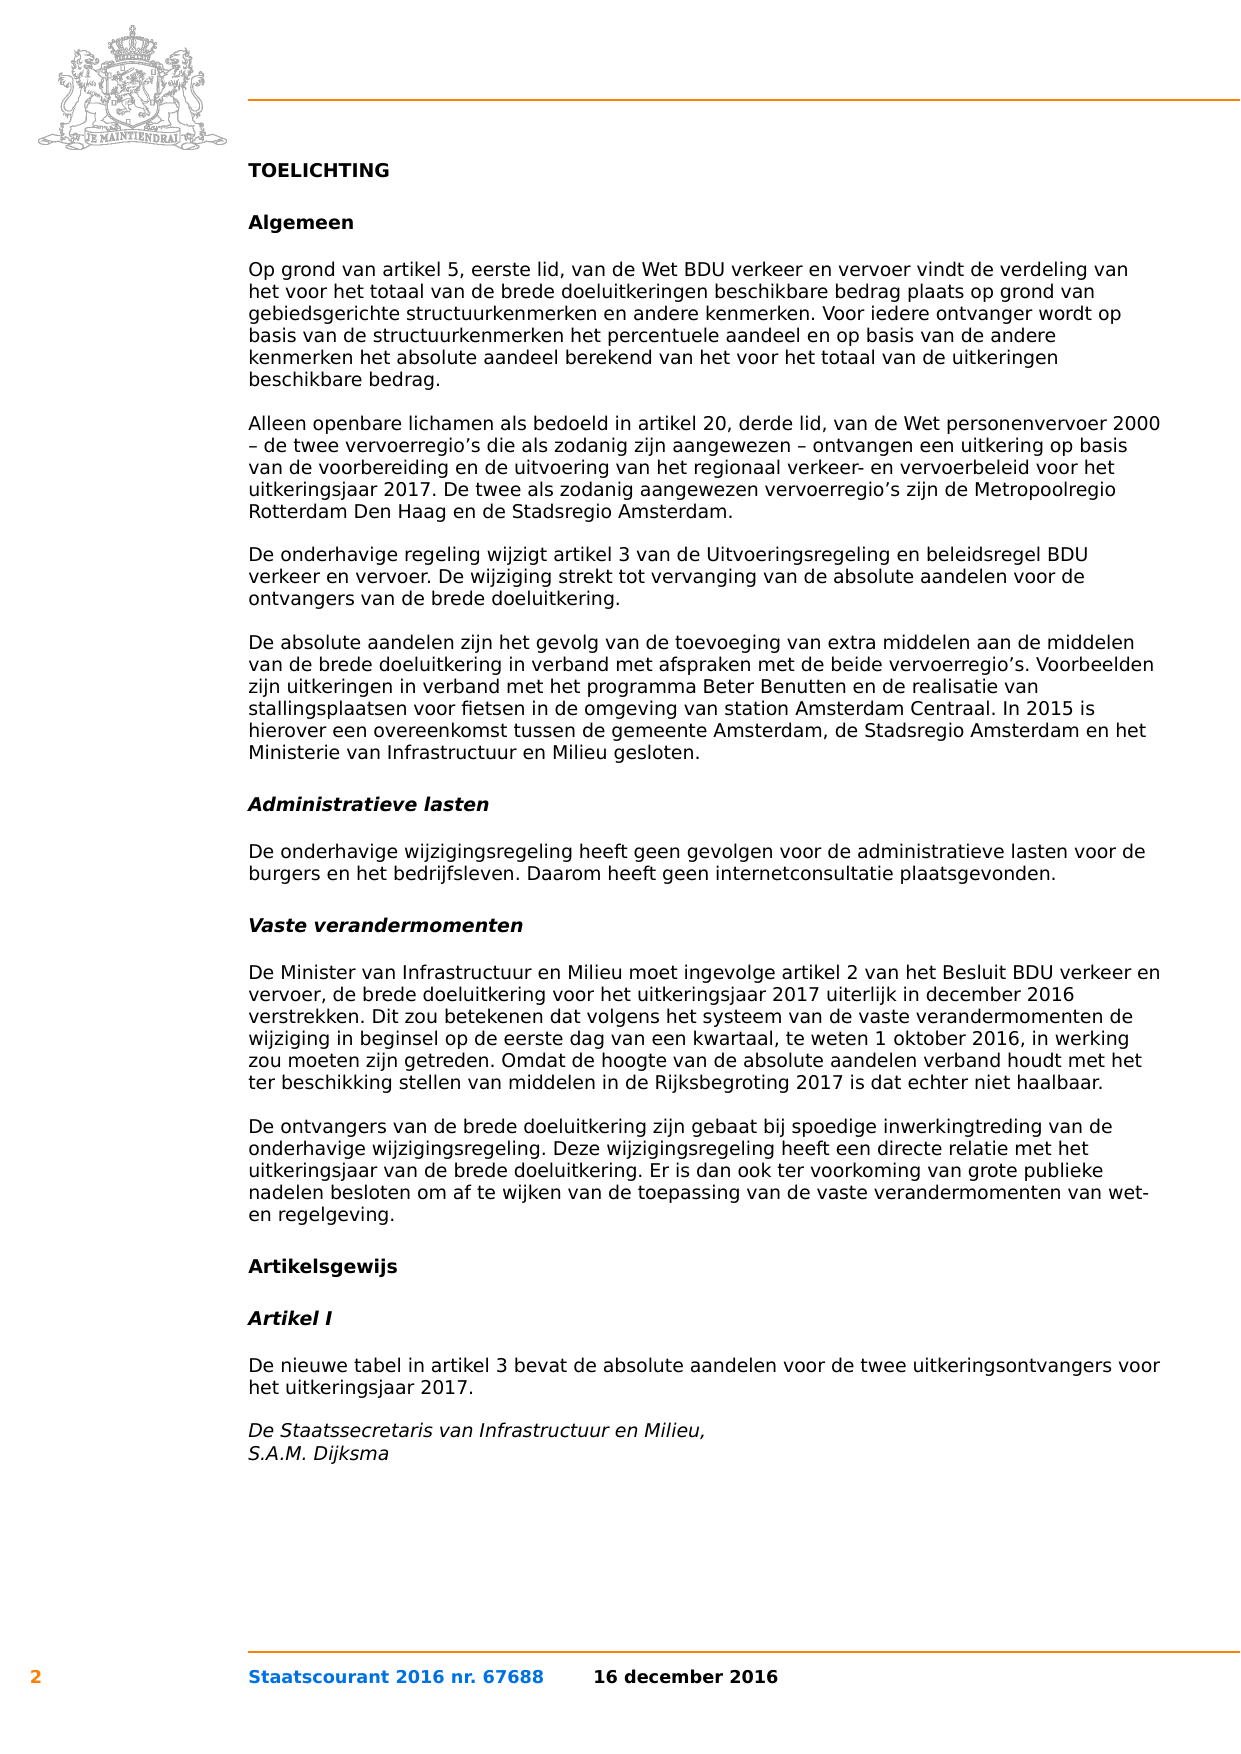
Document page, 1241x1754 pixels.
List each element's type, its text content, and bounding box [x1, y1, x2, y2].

text De Minister van Infrastructuur en Milieu moet ingevolge artikel 2 van het Besluit BDU verkeer en vervoer, de brede doeluitkering voor het uitkeringsjaar 2017 uiterlijk in december 2016 verstrekken. Dit zou betekenen dat volgens het systeem van de vaste verandermomenten de wijziging in beginsel op de eerste dag van een kwartaal, te weten 1 oktober 2016, in werking zou moeten zijn getreden. Omdat de hoogte van de absolute aandelen verband houdt met het ter beschikking stellen van middelen in de Rijksbegroting 2017 is dat echter niet haalbaar. [248, 962, 1163, 1094]
subtitle Artikelsgewijs [248, 1256, 1163, 1278]
subtitle Artikel I [248, 1308, 1163, 1329]
text Op grond van artikel 5, eerste lid, van de Wet BDU verkeer en vervoer vindt de verdeling van het voor het totaal van de brede doeluitkeringen beschikbare bedrag plaats op grond van gebiedsgerichte structuurkenmerken en andere kenmerken. Voor iedere ontvanger wordt op basis van de structuurkenmerken het percentuele aandeel en op basis van de andere kenmerken het absolute aandeel berekend van het voor het totaal van de uitkeringen beschikbare bedrag. [248, 259, 1163, 391]
text De onderhavige wijzigingsregeling heeft geen gevolgen voor de administratieve lasten voor de burgers en het bedrijfsleven. Daarom heeft geen internetconsultatie plaatsgevonden. [248, 841, 1163, 885]
subtitle TOELICHTING [248, 160, 1163, 182]
picture [38, 25, 227, 150]
subtitle Administratieve lasten [248, 794, 1163, 816]
text Alleen openbare lichamen als bedoeld in artikel 20, derde lid, van de Wet personenvervoer 2000 – de twee vervoerregio’s die als zodanig zijn aangewezen – ontvangen een uitkering op basis van de voorbereiding en de uitvoering van het regionaal verkeer- en vervoerbeleid voor het uitkeringsjaar 2017. De twee als zodanig aangewezen vervoerregio’s zijn de Metropoolregio Rotterdam Den Haag en de Stadsregio Amsterdam. [248, 413, 1163, 522]
text De absolute aandelen zijn het gevolg van de toevoeging van extra middelen aan de middelen van de brede doeluitkering in verband met afspraken met de beide vervoerregio’s. Voorbeelden zijn uitkeringen in verband met het programma Beter Benutten en de realisatie van stallingsplaatsen voor fietsen in de omgeving van station Amsterdam Centraal. In 2015 is hierover een overeenkomst tussen de gemeente Amsterdam, de Stadsregio Amsterdam en het Ministerie van Infrastructuur en Milieu gesloten. [248, 632, 1163, 764]
subtitle Vaste verandermomenten [248, 915, 1163, 937]
text De Staatssecretaris van Infrastructuur en Milieu, S.A.M. Dijksma [248, 1420, 1163, 1464]
text De onderhavige regeling wijzigt artikel 3 van de Uitvoeringsregeling en beleidsregel BDU verkeer en vervoer. De wijziging strekt tot vervanging van de absolute aandelen voor de ontvangers van de brede doeluitkering. [248, 544, 1163, 610]
subtitle Algemeen [248, 212, 1163, 234]
text De nieuwe tabel in artikel 3 bevat de absolute aandelen voor de twee uitkeringsontvangers voor het uitkeringsjaar 2017. [248, 1354, 1163, 1398]
text De ontvangers van de brede doeluitkering zijn gebaat bij spoedige inwerkingtreding van de onderhavige wijzigingsregeling. Deze wijzigingsregeling heeft een directe relatie met het uitkeringsjaar van de brede doeluitkering. Er is dan ook ter voorkoming van grote publieke nadelen besloten om af te wijken van de toepassing van de vaste verandermomenten van wet- en regelgeving. [248, 1116, 1163, 1226]
